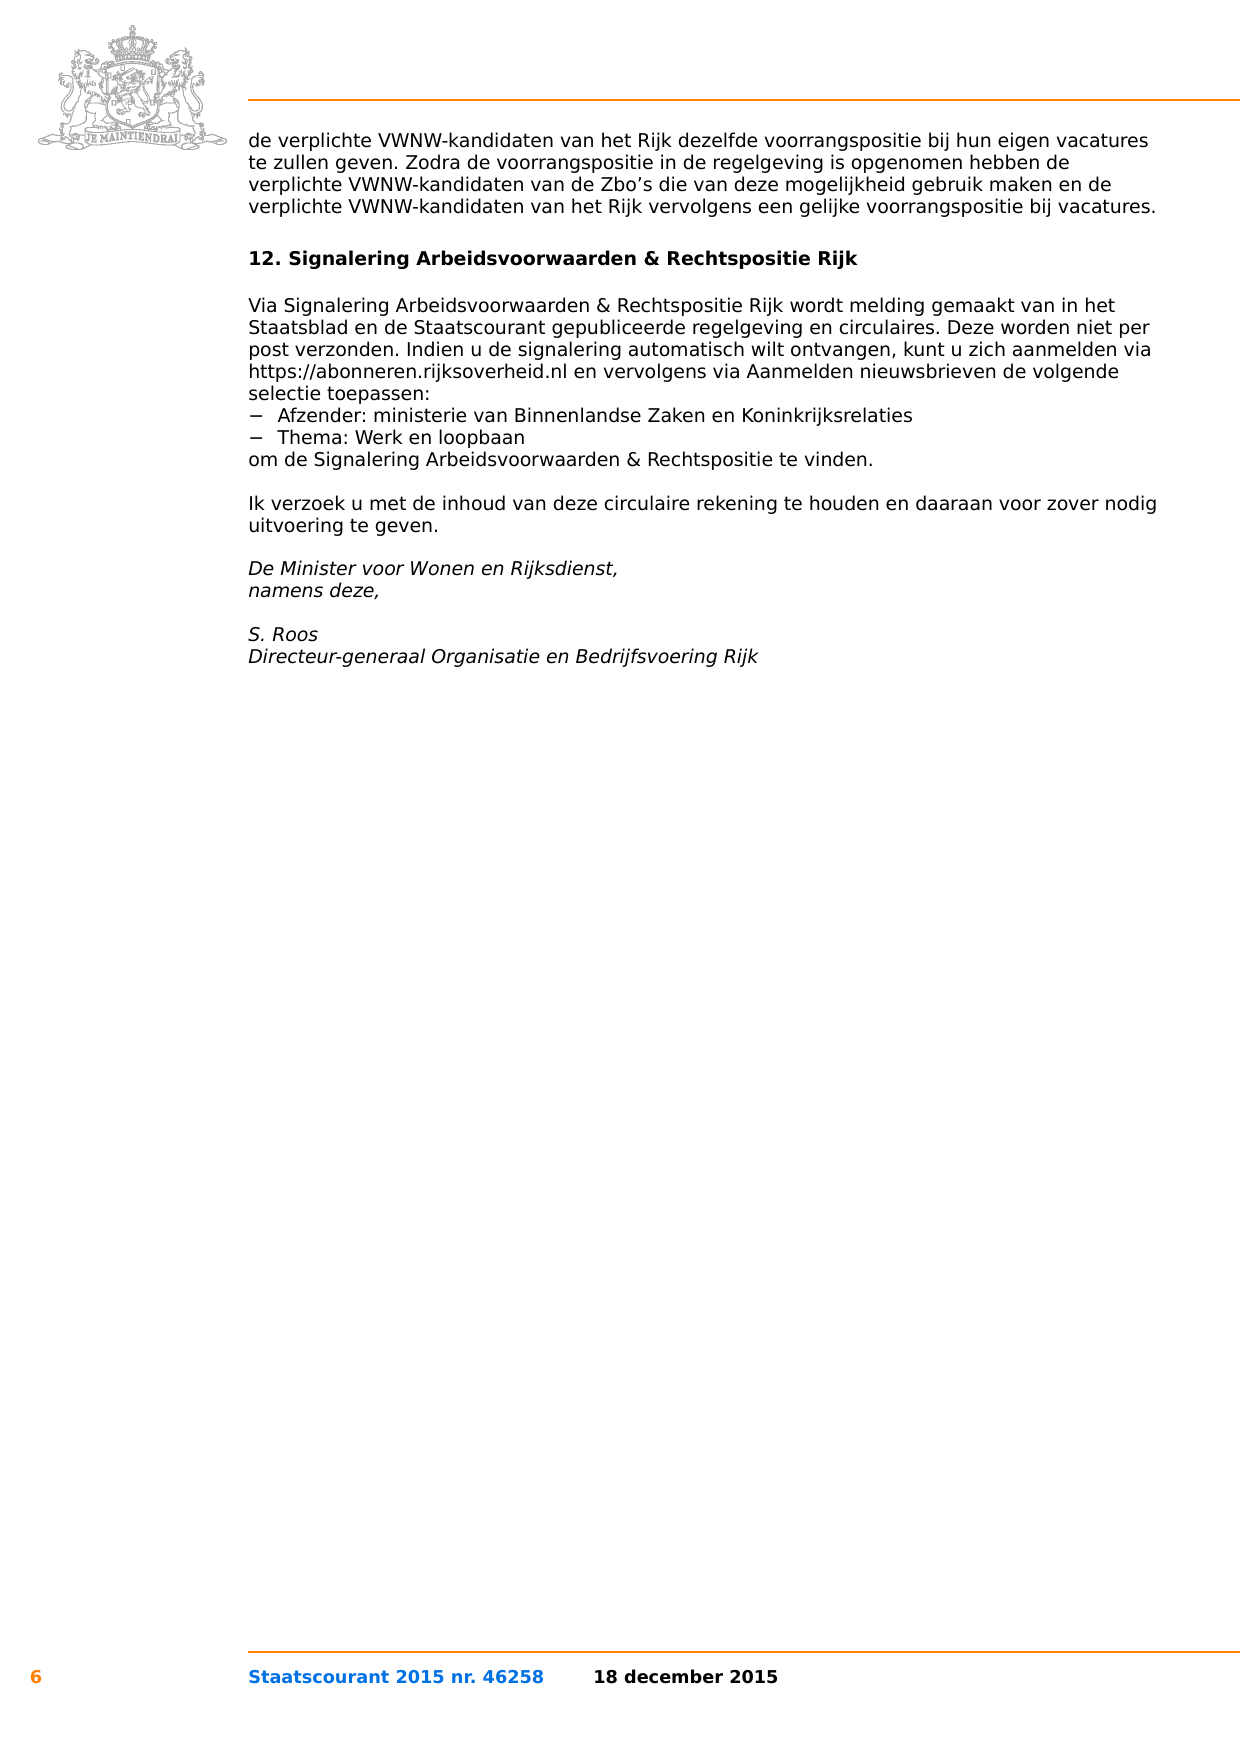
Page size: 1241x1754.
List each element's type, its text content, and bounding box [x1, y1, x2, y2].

text − Thema: Werk en loopbaan [248, 427, 1163, 449]
text − Afzender: ministerie van Binnenlandse Zaken en Koninkrijksrelaties [248, 405, 1163, 427]
text om de Signalering Arbeidsvoorwaarden & Rechtspositie te vinden. [248, 449, 1163, 471]
text Via Signalering Arbeidsvoorwaarden & Rechtspositie Rijk wordt melding gemaakt van in het Staatsblad en de Staatscourant gepubliceerde regelgeving en circulaires. Deze worden niet per post verzonden. Indien u de signalering automatisch wilt ontvangen, kunt u zich aanmelden via https://abonneren.rijksoverheid.nl en vervolgens via Aanmelden nieuwsbrieven de volgende selectie toepassen: [248, 295, 1163, 405]
text de verplichte VWNW-kandidaten van het Rijk dezelfde voorrangspositie bij hun eigen vacatures te zullen geven. Zodra de voorrangspositie in de regelgeving is opgenomen hebben de verplichte VWNW-kandidaten van de Zbo’s die van deze mogelijkheid gebruik maken en de verplichte VWNW-kandidaten van het Rijk vervolgens een gelijke voorrangspositie bij vacatures. [248, 130, 1163, 218]
picture [38, 25, 227, 150]
text De Minister voor Wonen en Rijksdienst, namens deze, S. Roos Directeur-generaal Organisatie en Bedrijfsvoering Rijk [248, 558, 1163, 668]
subtitle 12. Signalering Arbeidsvoorwaarden & Rechtspositie Rijk [248, 248, 1163, 270]
text Ik verzoek u met de inhoud van deze circulaire rekening te houden en daaraan voor zover nodig uitvoering te geven. [248, 492, 1163, 536]
